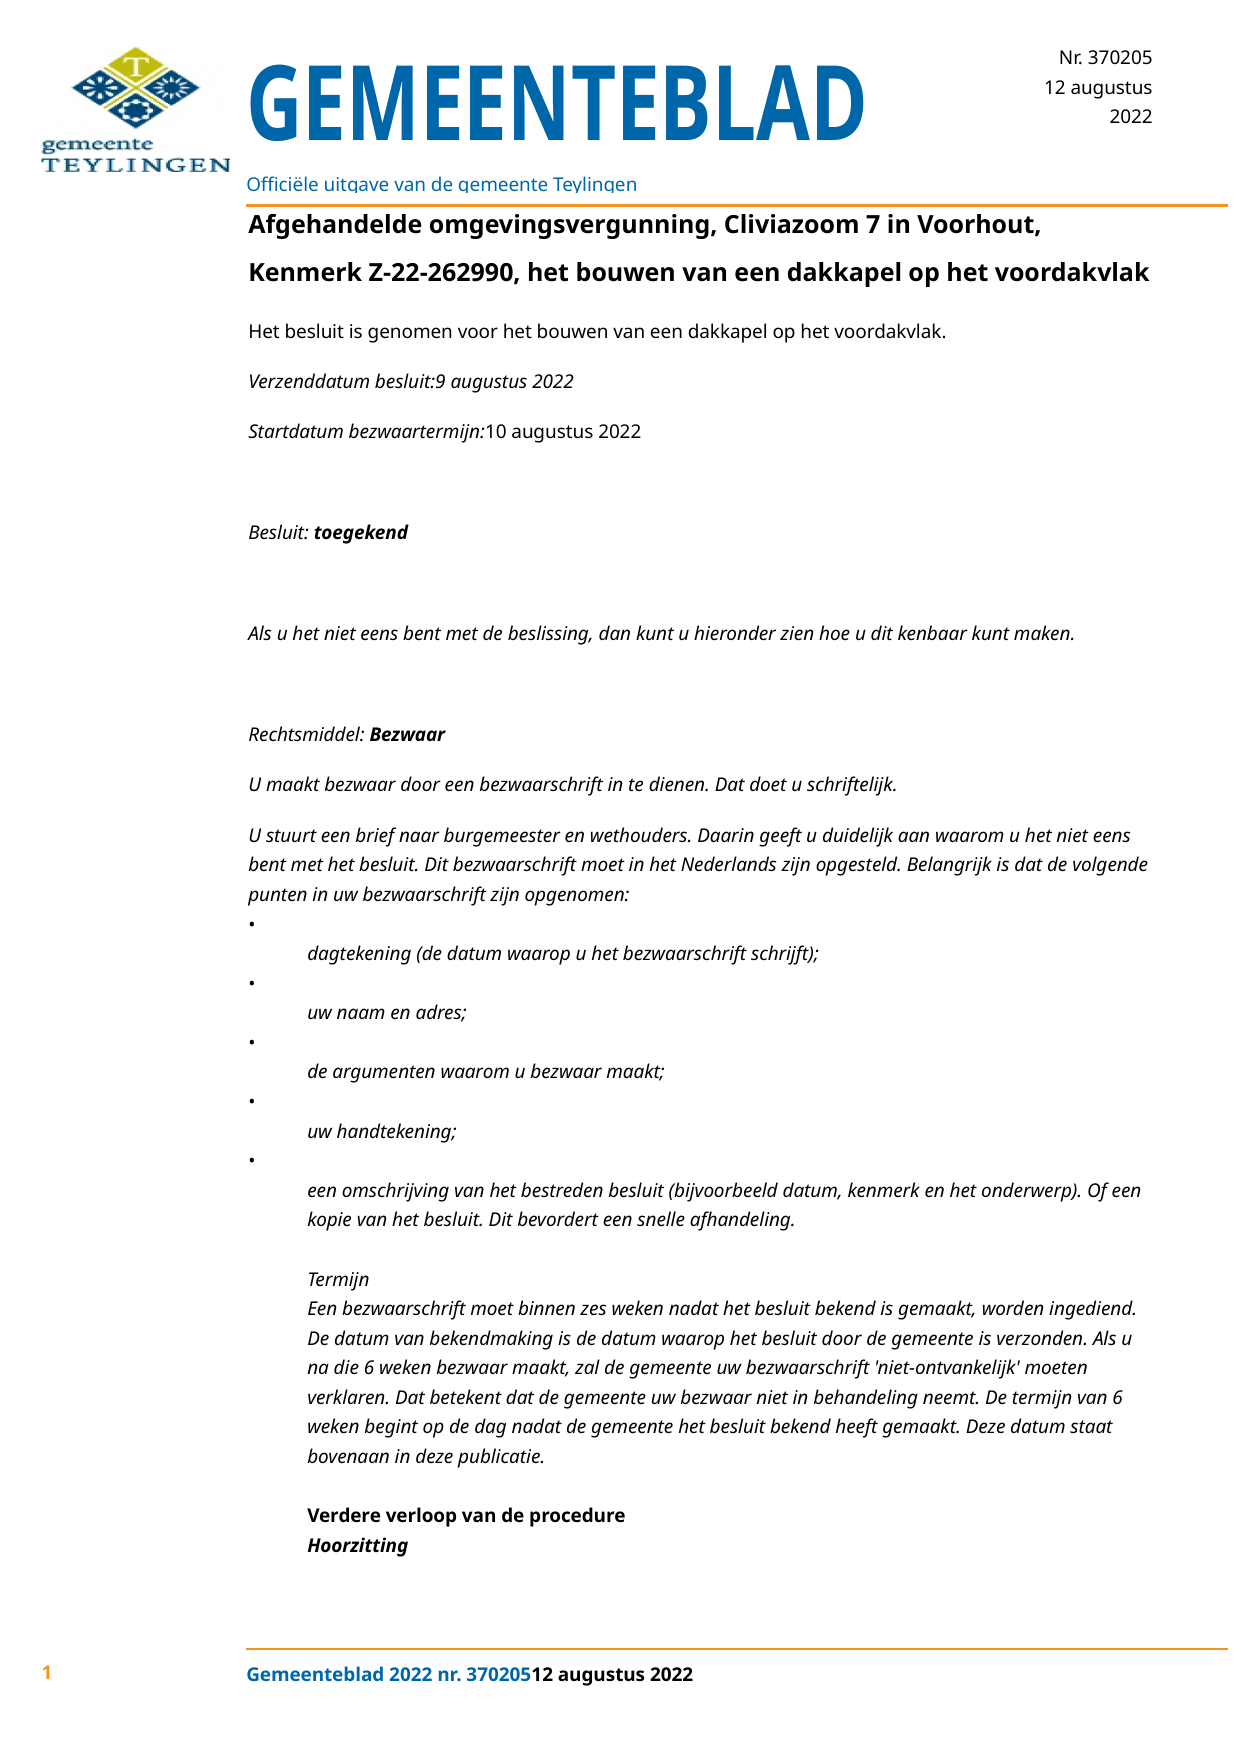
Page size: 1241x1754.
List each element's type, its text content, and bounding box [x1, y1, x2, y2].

list Hoorzitting [248, 1532, 1152, 1558]
text Rechtsmiddel: Bezwaar [248, 721, 1152, 747]
text U stuurt een brief naar burgemeester en wethouders. Daarin geeft u duidelijk aan waarom u het niet eens bent met het besluit. Dit bezwaarschrift moet in het Nederlands zijn opgesteld. Belangrijk is dat de volgende punten in uw bezwaarschrift zijn opgenomen: [248, 822, 1152, 907]
list Verdere verloop van de procedure [248, 1502, 1152, 1528]
list uw naam en adres; [248, 999, 1152, 1025]
list de argumenten waarom u bezwaar maakt; [248, 1059, 1152, 1084]
list uw handtekening; [248, 1118, 1152, 1144]
text Als u het niet eens bent met de beslissing, dan kunt u hieronder zien hoe u dit kenbaar kunt maken. [248, 620, 1152, 646]
text Startdatum bezwaartermijn:10 augustus 2022 [248, 419, 1152, 444]
text Afgehandelde omgevingsvergunning, Cliviazoom 7 in Voorhout, Kenmerk Z-22-262990, het bouwen van een dakkapel op het voordakvlak [248, 207, 1152, 288]
list dagtekening (de datum waarop u het bezwaarschrift schrijft); [248, 940, 1152, 966]
list een omschrijving van het bestreden besluit (bijvoorbeeld datum, kenmerk en het onderwerp). Of een kopie van het besluit. Dit bevordert een snelle afhandeling. [248, 1177, 1152, 1232]
list Termijn [248, 1266, 1152, 1292]
picture [41, 47, 231, 172]
text Besluit: toegekend [248, 519, 1152, 545]
text U maakt bezwaar door een bezwaarschrift in te dienen. Dat doet u schriftelijk. [248, 772, 1152, 797]
text Het besluit is genomen voor het bouwen van een dakkapel op het voordakvlak. [248, 318, 1152, 344]
list Een bezwaarschrift moet binnen zes weken nadat het besluit bekend is gemaakt, worden ingediend. De datum van bekendmaking is de datum waarop het besluit door de gemeente is verzonden. Als u na die 6 weken bezwaar maakt, zal de gemeente uw bezwaarschrift 'niet-ontvankelijk' moeten verklaren. Dat betekent dat de gemeente uw bezwaar niet in behandeling neemt. De termijn van 6 weken begint op de dag nadat de gemeente het besluit bekend heeft gemaakt. Deze datum staat bovenaan in deze publicatie. [248, 1295, 1152, 1469]
text Verzenddatum besluit:9 augustus 2022 [248, 368, 1152, 394]
